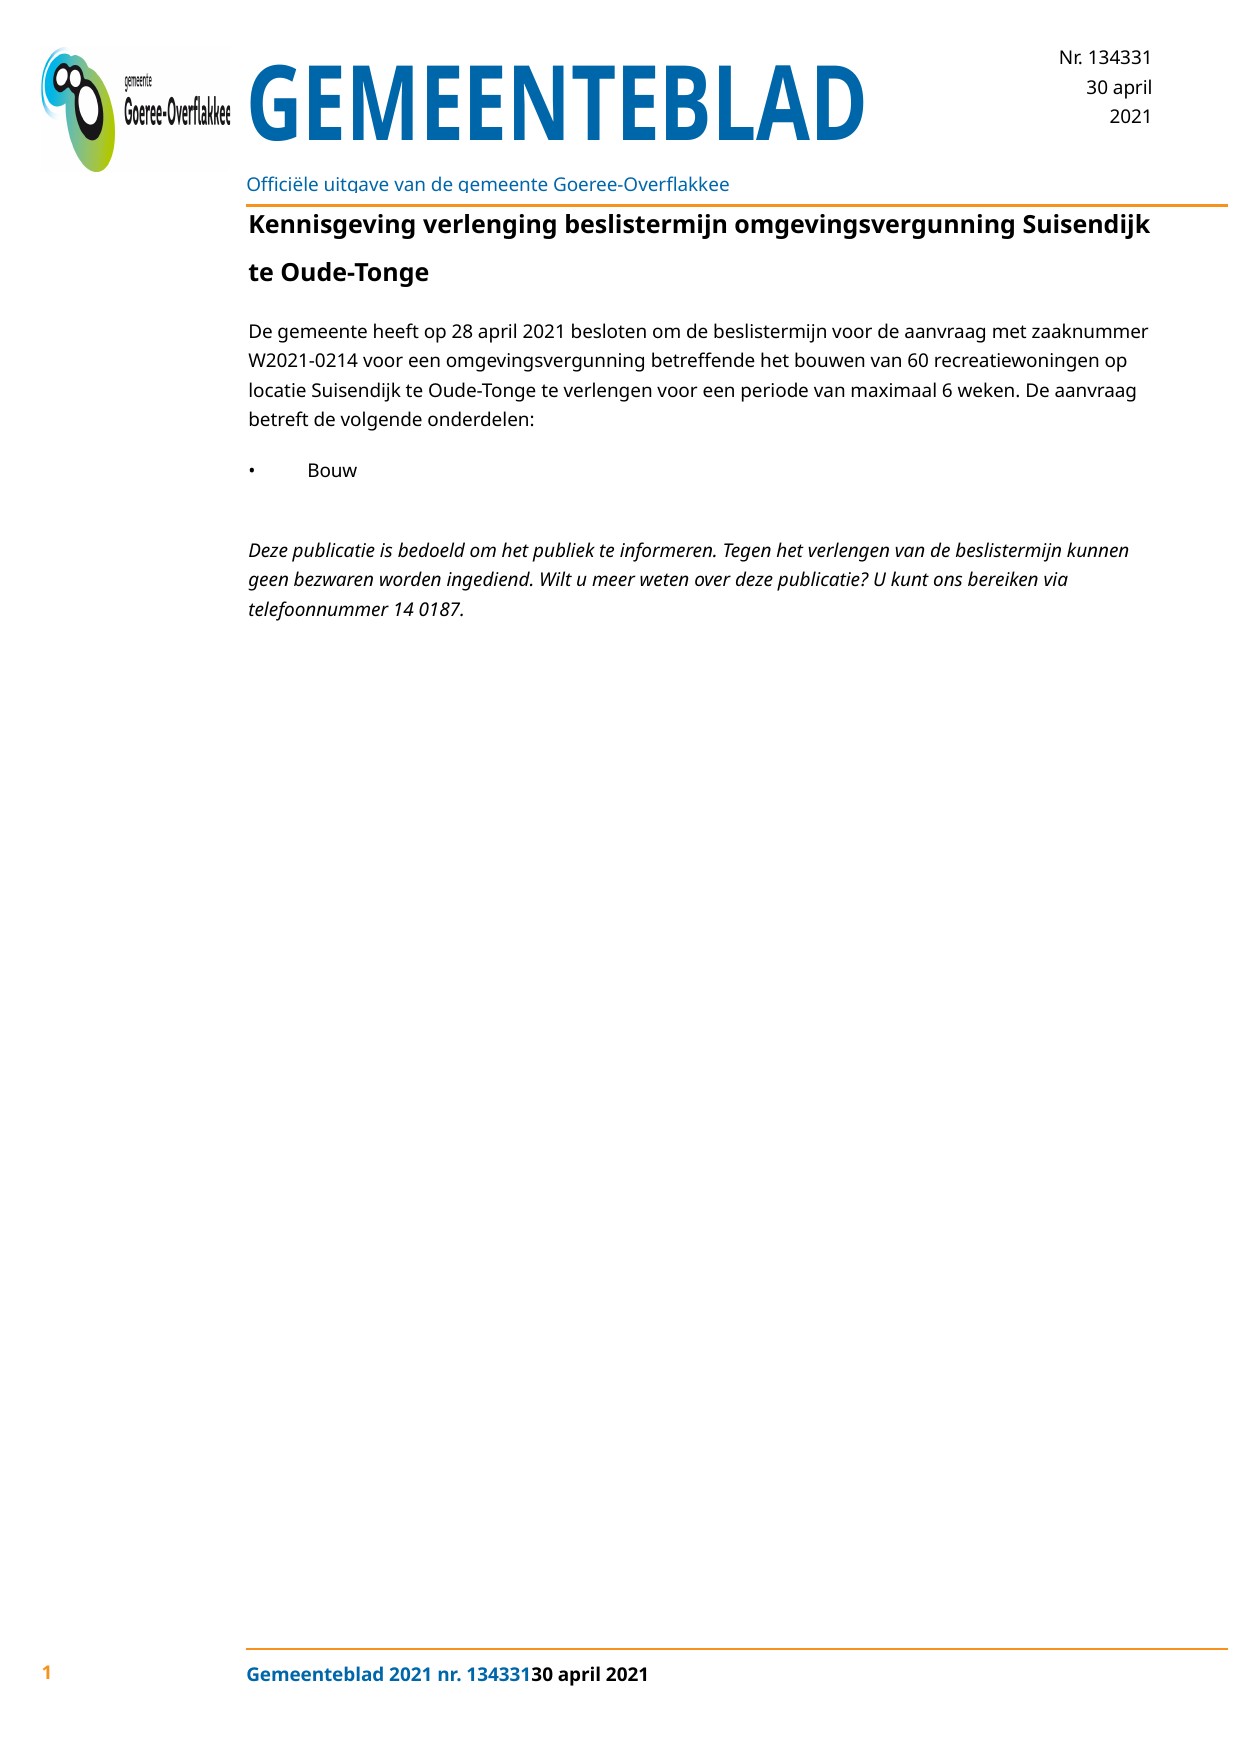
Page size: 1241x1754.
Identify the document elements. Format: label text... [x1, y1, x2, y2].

list Bouw [248, 457, 1152, 483]
picture [41, 47, 231, 172]
text Deze publicatie is bedoeld om het publiek te informeren. Tegen het verlengen van de beslistermijn kunnen geen bezwaren worden ingediend. Wilt u meer weten over deze publicatie? U kunt ons bereiken via telefoonnummer 14 0187. [248, 537, 1152, 622]
text De gemeente heeft op 28 april 2021 besloten om de beslistermijn voor de aanvraag met zaaknummer W2021-0214 voor een omgevingsvergunning betreffende het bouwen van 60 recreatiewoningen op locatie Suisendijk te Oude-Tonge te verlengen voor een periode van maximaal 6 weken. De aanvraag betreft de volgende onderdelen: [248, 318, 1152, 432]
text Kennisgeving verlenging beslistermijn omgevingsvergunning Suisendijk te Oude-Tonge [248, 207, 1152, 288]
